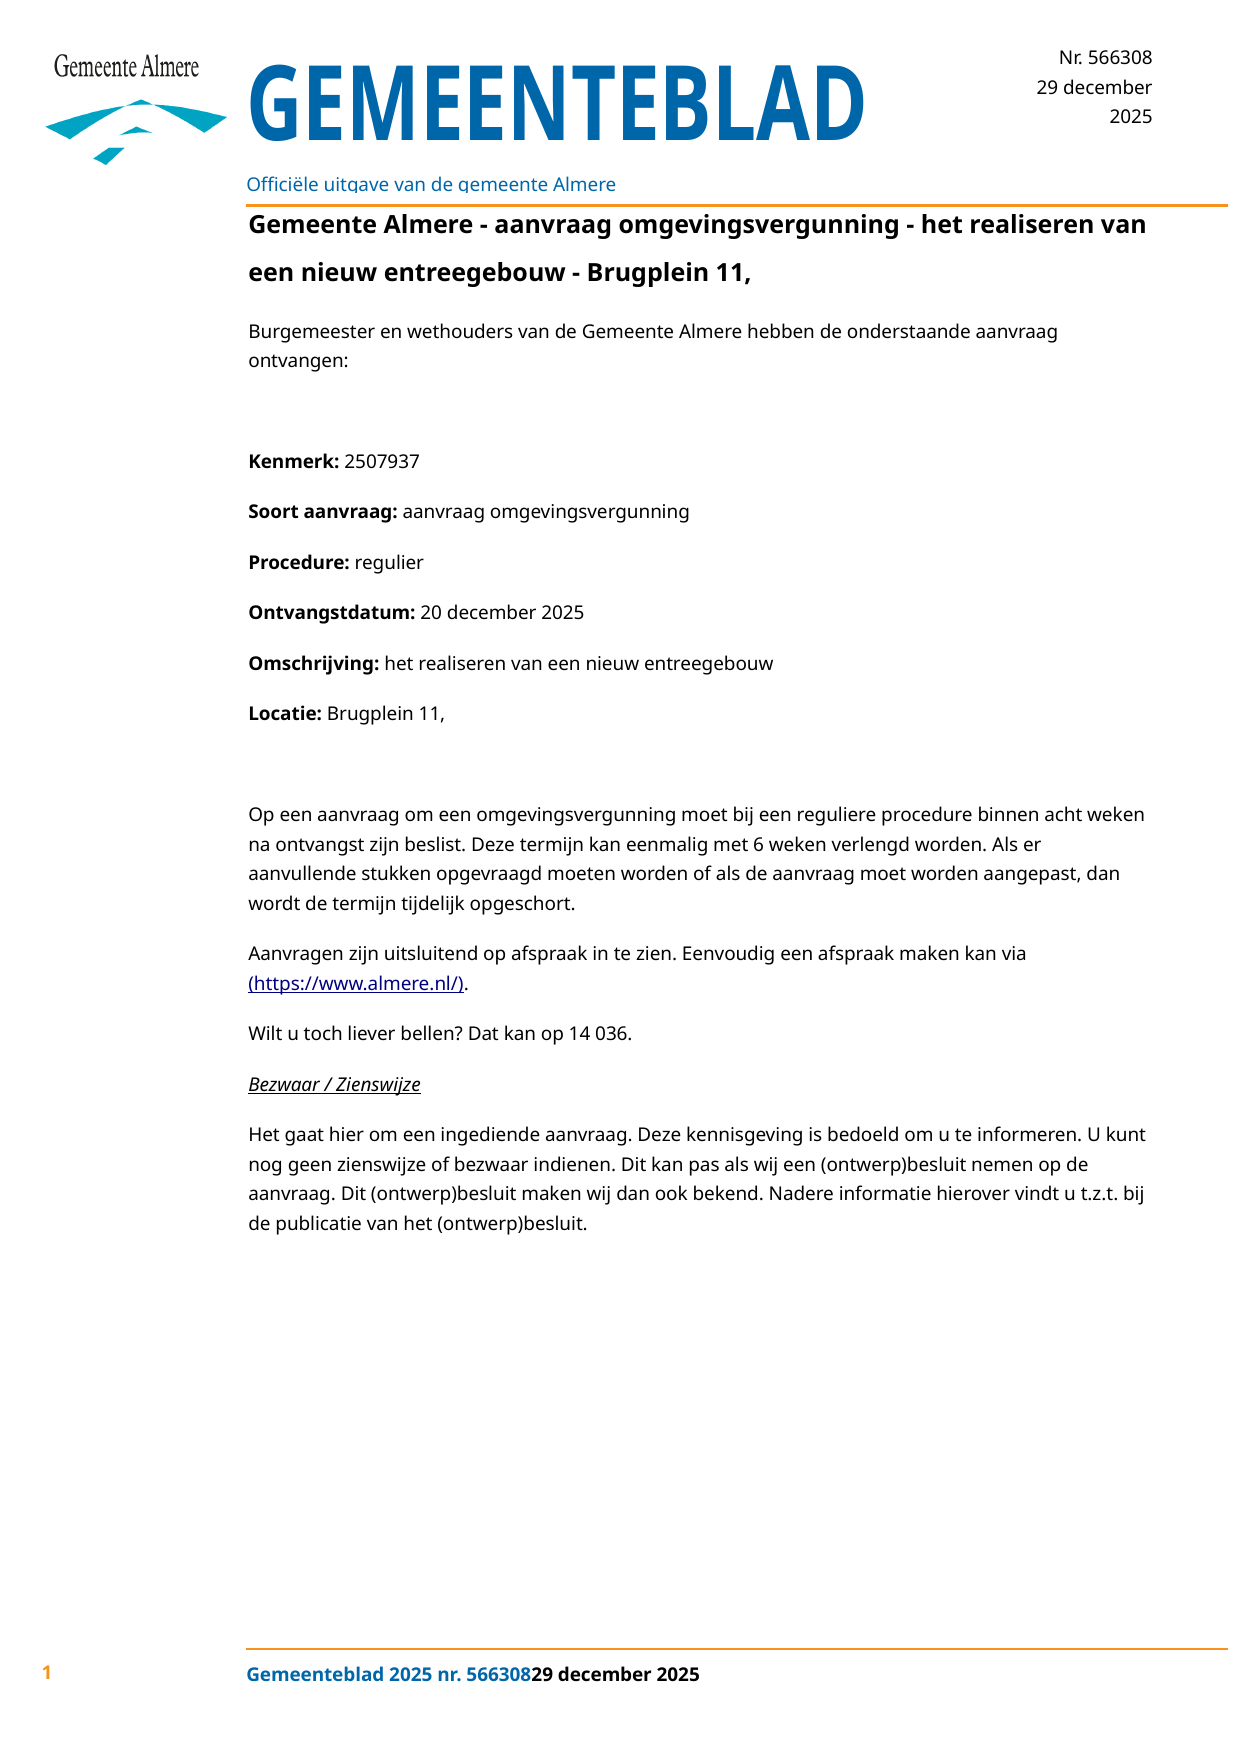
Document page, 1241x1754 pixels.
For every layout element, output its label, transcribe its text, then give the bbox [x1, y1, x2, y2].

text Locatie: Brugplein 11, [248, 700, 1152, 726]
text Omschrijving: het realiseren van een nieuw entreegebouw [248, 650, 1152, 676]
text Het gaat hier om een ingediende aanvraag. Deze kennisgeving is bedoeld om u te informeren. U kunt nog geen zienswijze of bezwaar indienen. Dit kan pas als wij een (ontwerp)besluit nemen op de aanvraag. Dit (ontwerp)besluit maken wij dan ook bekend. Nadere informatie hierover vindt u t.z.t. bij de publicatie van het (ontwerp)besluit. [248, 1121, 1152, 1236]
text Burgemeester en wethouders van de Gemeente Almere hebben de onderstaande aanvraag ontvangen: [248, 318, 1152, 373]
text Aanvragen zijn uitsluitend op afspraak in te zien. Eenvoudig een afspraak maken kan via (https://www.almere.nl/). [248, 940, 1152, 996]
picture [41, 47, 231, 172]
text Op een aanvraag om een omgevingsvergunning moet bij een reguliere procedure binnen acht weken na ontvangst zijn beslist. Deze termijn kan eenmalig met 6 weken verlengd worden. Als er aanvullende stukken opgevraagd moeten worden of als de aanvraag moet worden aangepast, dan wordt de termijn tijdelijk opgeschort. [248, 801, 1152, 916]
text Bezwaar / Zienswijze [248, 1071, 1152, 1097]
text Gemeente Almere - aanvraag omgevingsvergunning - het realiseren van een nieuw entreegebouw - Brugplein 11, [248, 207, 1152, 288]
text Ontvangstdatum: 20 december 2025 [248, 599, 1152, 625]
text Kenmerk: 2507937 [248, 448, 1152, 474]
text Procedure: regulier [248, 549, 1152, 575]
text Wilt u toch liever bellen? Dat kan op 14 036. [248, 1020, 1152, 1046]
text Soort aanvraag: aanvraag omgevingsvergunning [248, 499, 1152, 524]
